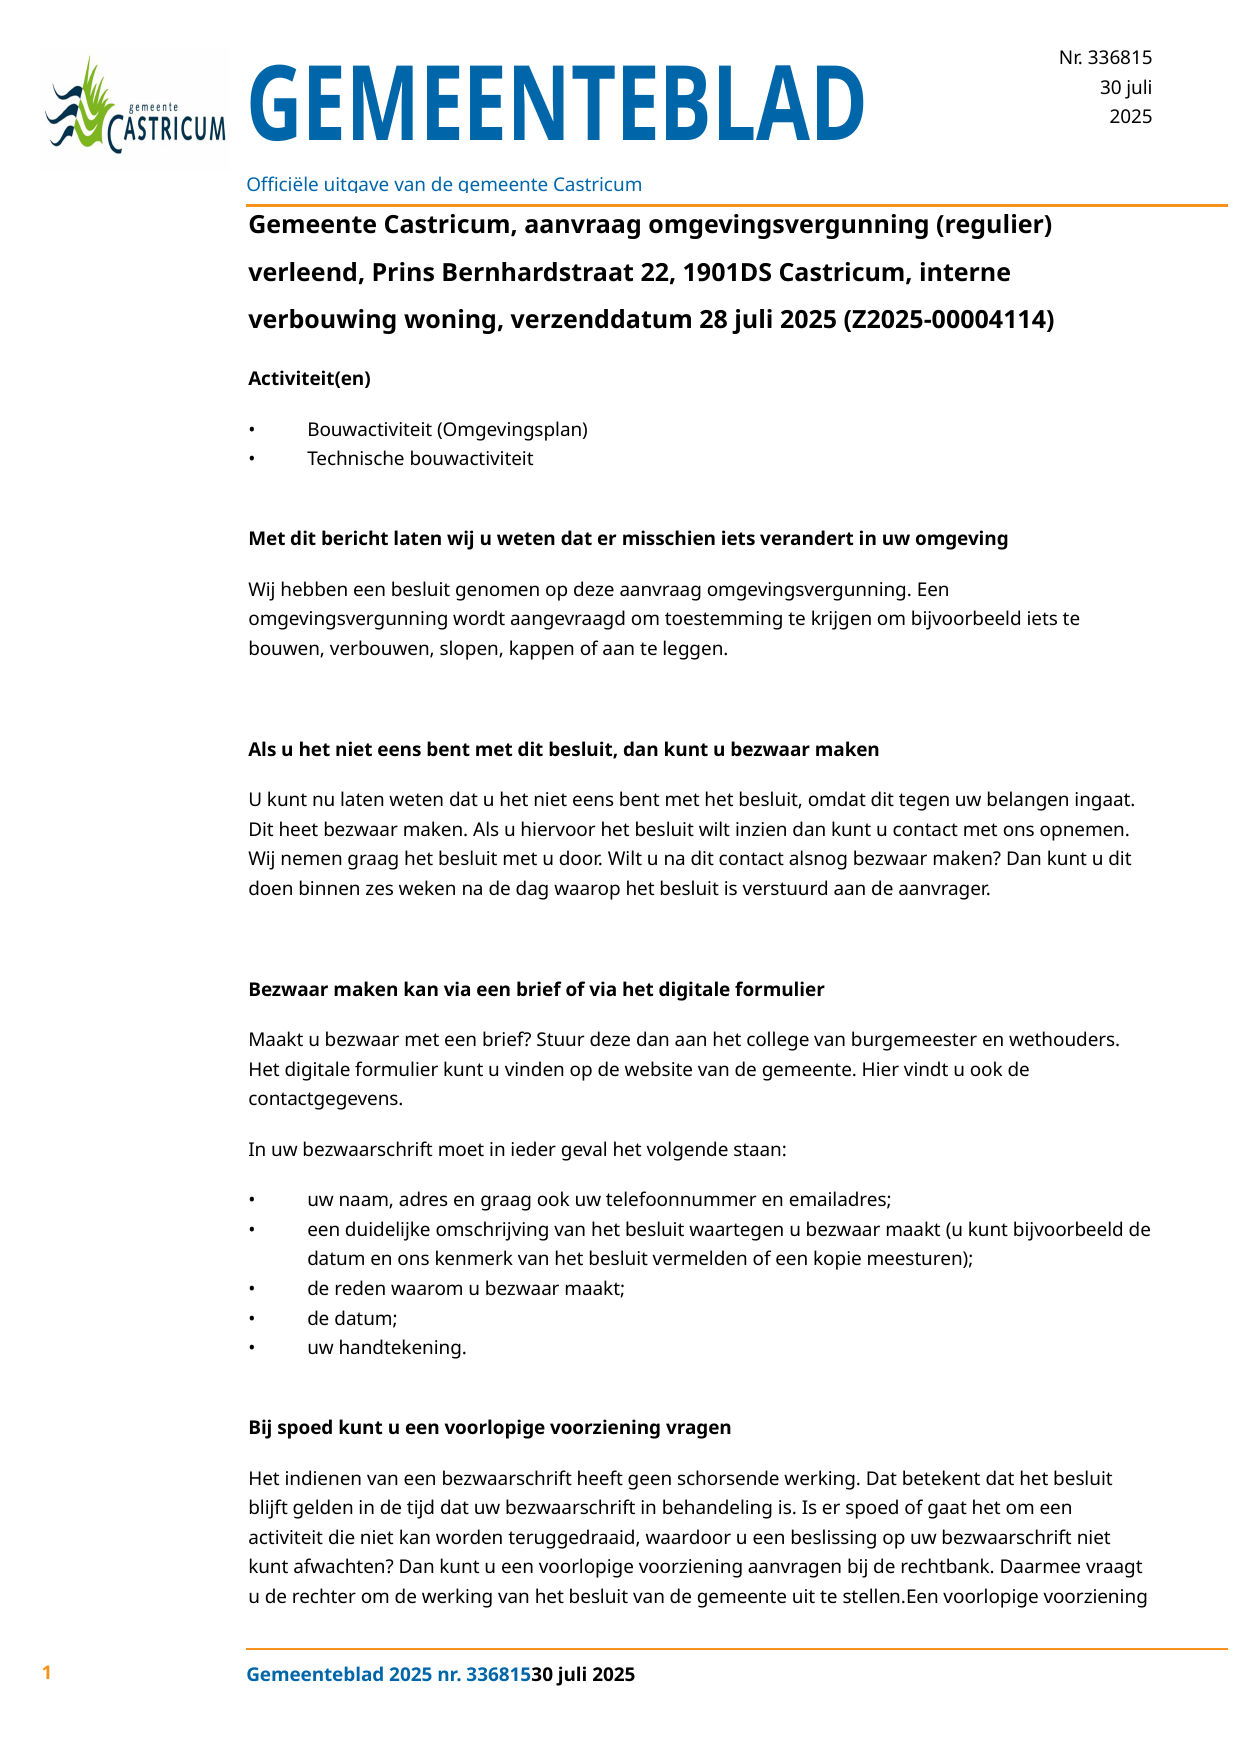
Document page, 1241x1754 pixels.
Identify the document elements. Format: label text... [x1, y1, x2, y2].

list Technische bouwactiviteit [248, 446, 1152, 471]
text Als u het niet eens bent met dit besluit, dan kunt u bezwaar maken [248, 736, 1152, 762]
text Wij hebben een besluit genomen op deze aanvraag omgevingsvergunning. Een omgevingsvergunning wordt aangevraagd om toestemming te krijgen om bijvoorbeeld iets te bouwen, verbouwen, slopen, kappen of aan te leggen. [248, 576, 1152, 661]
list Bouwactiviteit (Omgevingsplan) [248, 416, 1152, 442]
list uw handtekening. [248, 1334, 1152, 1360]
list uw naam, adres en graag ook uw telefoonnummer en emailadres; [248, 1186, 1152, 1212]
text Bezwaar maken kan via een brief of via het digitale formulier [248, 976, 1152, 1002]
text Met dit bericht laten wij u weten dat er misschien iets verandert in uw omgeving [248, 526, 1152, 551]
picture [41, 47, 231, 172]
list de datum; [248, 1305, 1152, 1330]
text Het indienen van een bezwaarschrift heeft geen schorsende werking. Dat betekent dat het besluit blijft gelden in de tijd dat uw bezwaarschrift in behandeling is. Is er spoed of gaat het om een activiteit die niet kan worden teruggedraaid, waardoor u een beslissing op uw bezwaarschrift niet kunt afwachten? Dan kunt u een voorlopige voorziening aanvragen bij de rechtbank. Daarmee vraagt u de rechter om de werking van het besluit van de gemeente uit te stellen.Een voorlopige voorziening [248, 1465, 1152, 1609]
list de reden waarom u bezwaar maakt; [248, 1275, 1152, 1301]
text U kunt nu laten weten dat u het niet eens bent met het besluit, omdat dit tegen uw belangen ingaat. Dit heet bezwaar maken. Als u hiervoor het besluit wilt inzien dan kunt u contact met ons opnemen. Wij nemen graag het besluit met u door. Wilt u na dit contact alsnog bezwaar maken? Dan kunt u dit doen binnen zes weken na de dag waarop het besluit is verstuurd aan de aanvrager. [248, 786, 1152, 901]
text Gemeente Castricum, aanvraag omgevingsvergunning (regulier) verleend, Prins Bernhardstraat 22, 1901DS Castricum, interne verbouwing woning, verzenddatum 28 juli 2025 (Z2025-00004114) [248, 207, 1152, 336]
text In uw bezwaarschrift moet in ieder geval het volgende staan: [248, 1136, 1152, 1162]
list een duidelijke omschrijving van het besluit waartegen u bezwaar maakt (u kunt bijvoorbeeld de datum en ons kenmerk van het besluit vermelden of een kopie meesturen); [248, 1216, 1152, 1271]
text Activiteit(en) [248, 366, 1152, 391]
text Maakt u bezwaar met een brief? Stuur deze dan aan het college van burgemeester en wethouders. Het digitale formulier kunt u vinden op de website van de gemeente. Hier vindt u ook de contactgegevens. [248, 1026, 1152, 1111]
text Bij spoed kunt u een voorlopige voorziening vragen [248, 1414, 1152, 1440]
